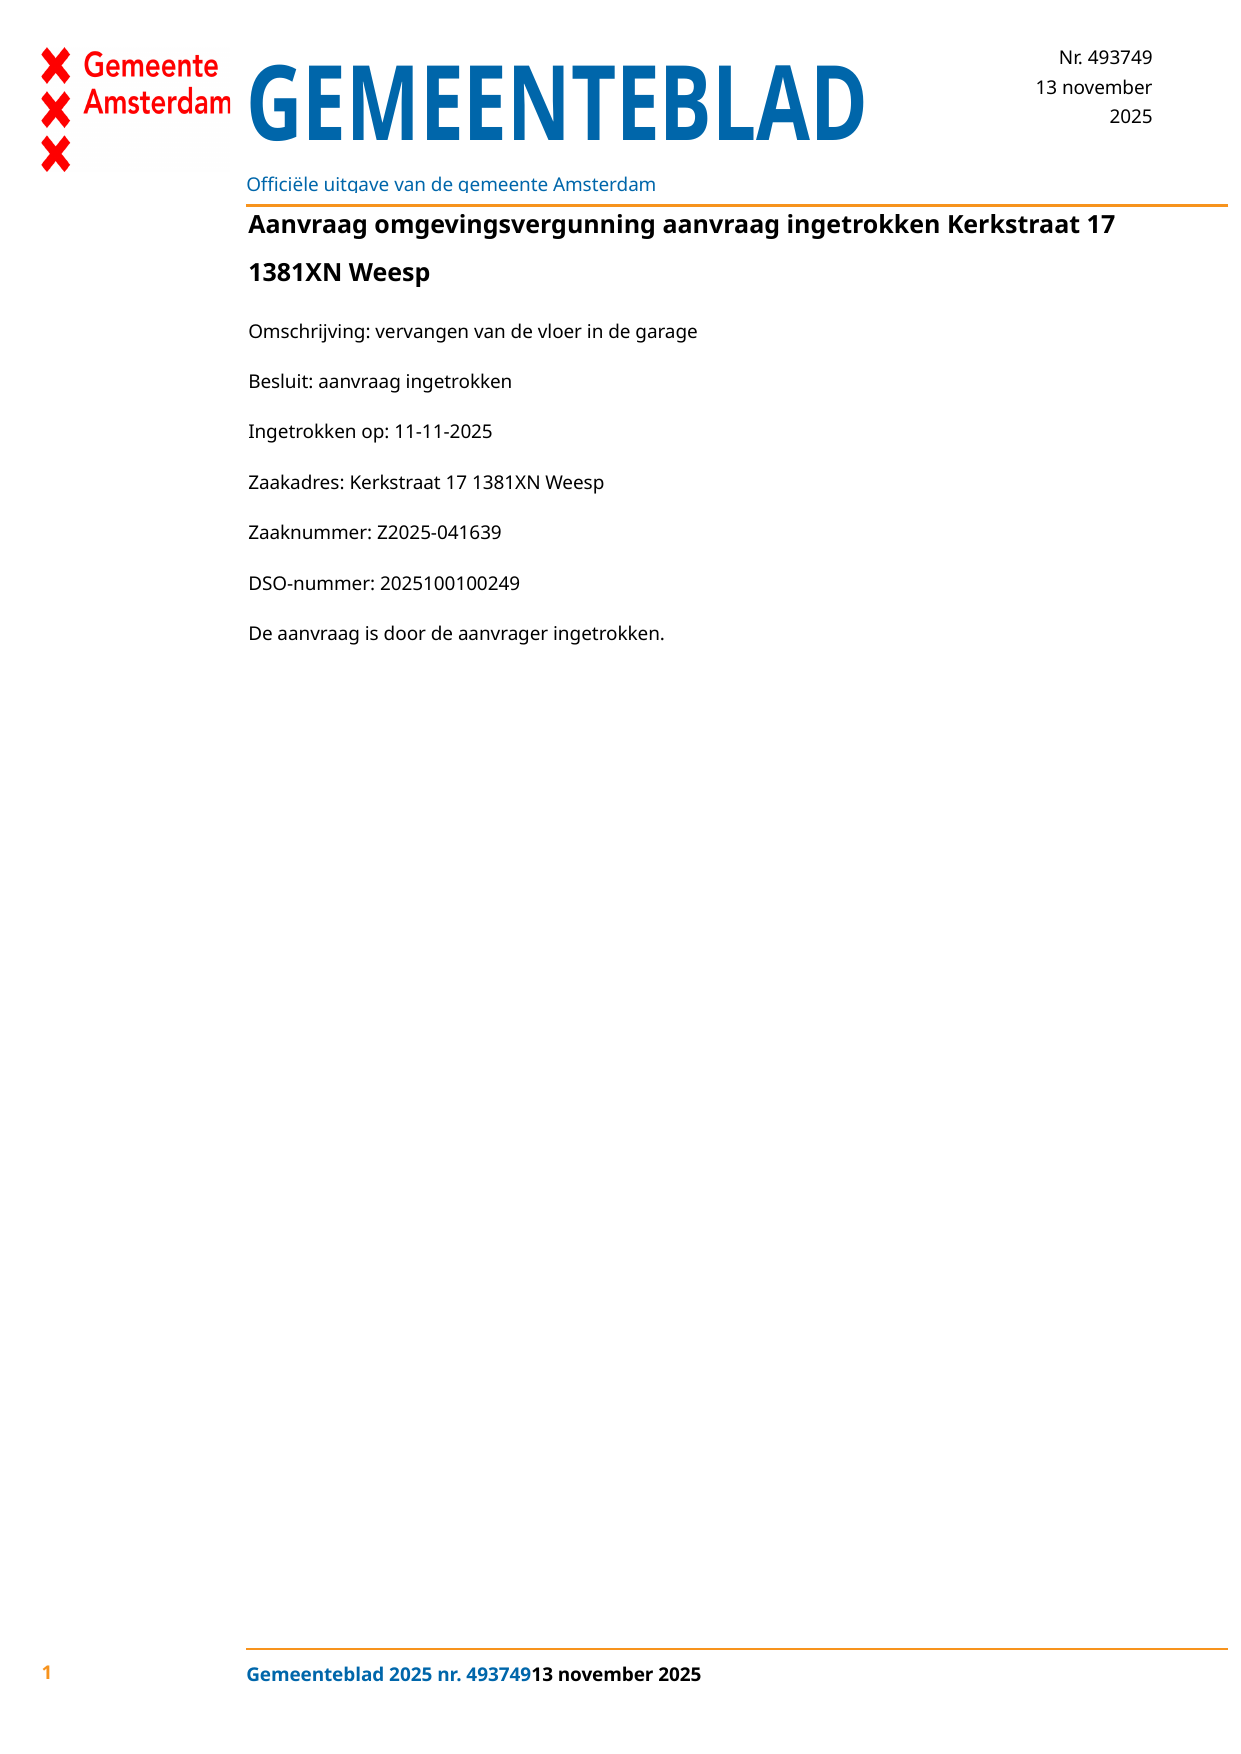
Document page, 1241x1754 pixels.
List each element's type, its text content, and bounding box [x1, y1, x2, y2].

text De aanvraag is door de aanvrager ingetrokken. [248, 620, 1152, 646]
text DSO-nummer: 2025100100249 [248, 570, 1152, 596]
picture [41, 47, 231, 172]
text Ingetrokken op: 11-11-2025 [248, 419, 1152, 444]
text Omschrijving: vervangen van de vloer in de garage [248, 318, 1152, 344]
text Aanvraag omgevingsvergunning aanvraag ingetrokken Kerkstraat 17 1381XN Weesp [248, 207, 1152, 288]
text Zaakadres: Kerkstraat 17 1381XN Weesp [248, 469, 1152, 495]
text Zaaknummer: Z2025-041639 [248, 519, 1152, 545]
text Besluit: aanvraag ingetrokken [248, 368, 1152, 394]
